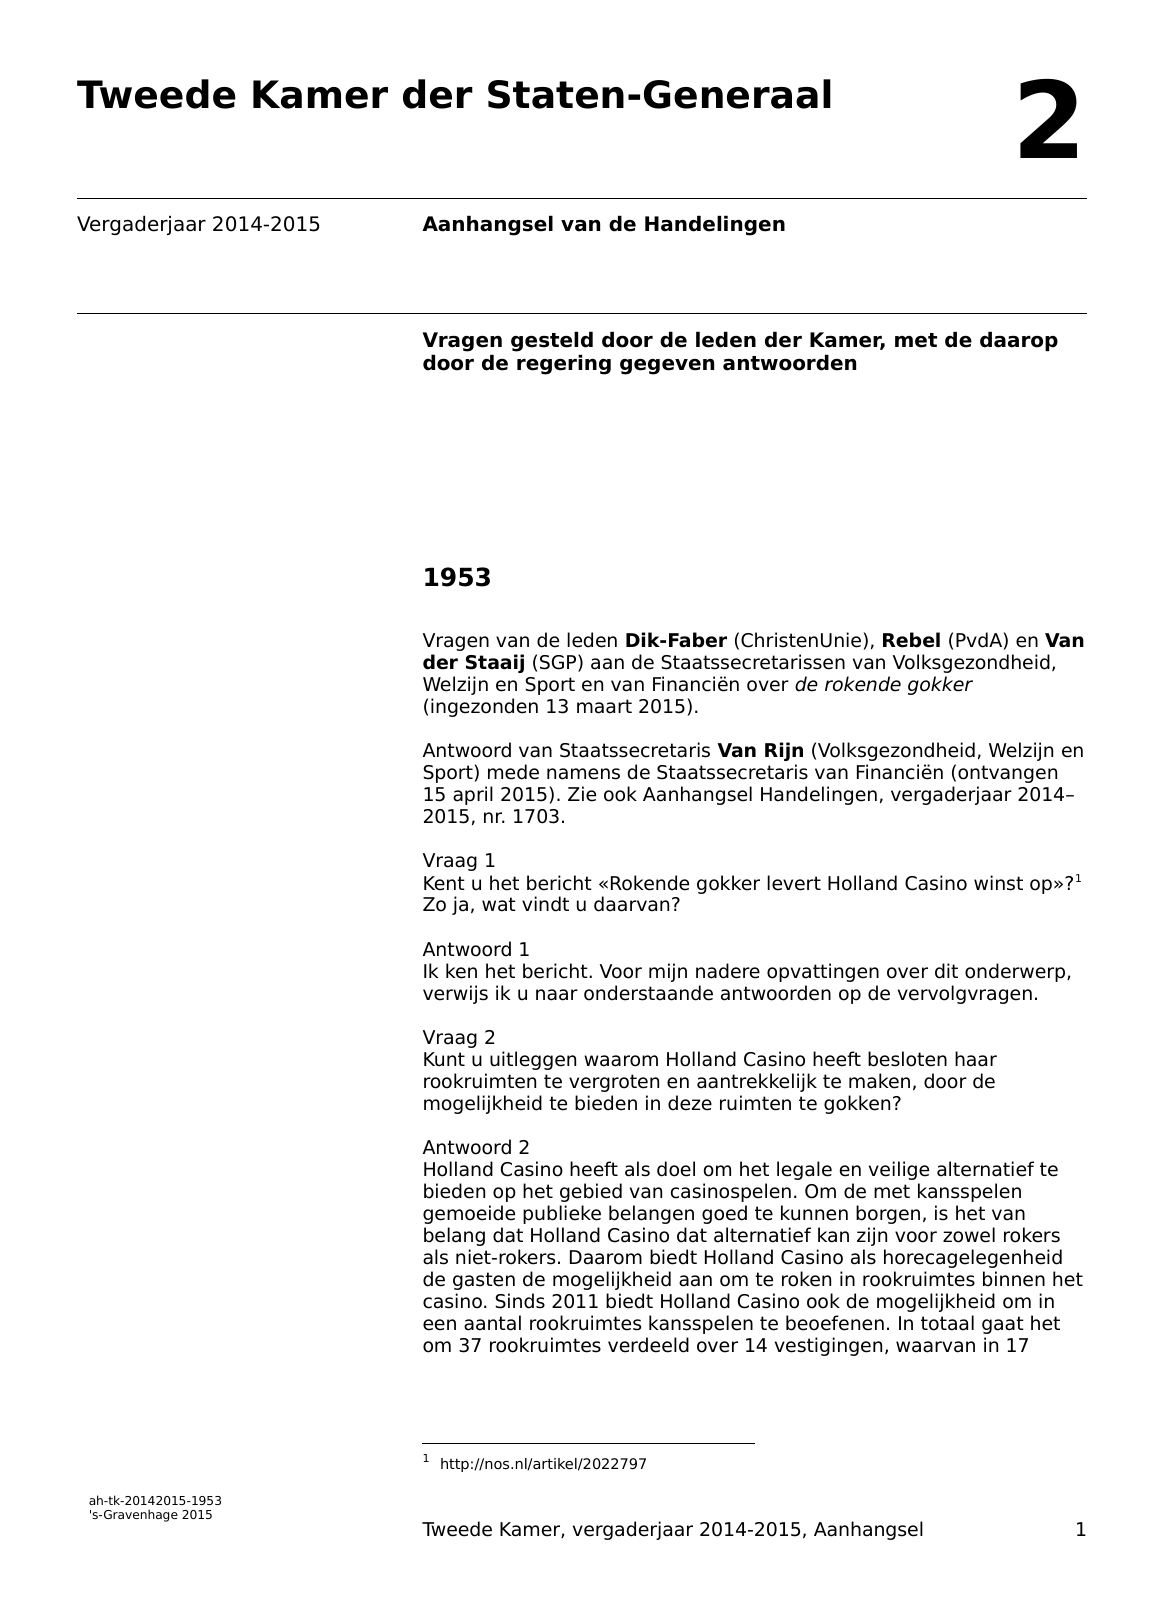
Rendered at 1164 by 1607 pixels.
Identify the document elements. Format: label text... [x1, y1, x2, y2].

text Antwoord 2 [422, 1137, 1087, 1159]
table_cell [77, 314, 422, 375]
text Kent u het bericht «Rokende gokker levert Holland Casino winst op»? Zo ja, wat vindt u daarvan? [422, 872, 1087, 916]
text Vraag 1 [422, 850, 1087, 872]
text Vraag 2 [422, 1027, 1087, 1049]
text Antwoord 1 [422, 938, 1087, 961]
table_cell Vragen gesteld door de leden der Kamer, met de daarop door de regering gegeven antwoorden [422, 314, 1087, 375]
text 's-Gravenhage 2015 [88, 1508, 323, 1522]
text Kunt u uitleggen waarom Holland Casino heeft besloten haar rookruimten te vergroten en aantrekkelijk te maken, door de mogelijkheid te bieden in deze ruimten te gokken? [422, 1049, 1087, 1114]
text Ik ken het bericht. Voor mijn nadere opvattingen over dit onderwerp, verwijs ik u naar onderstaande antwoorden op de vervolgvragen. [422, 961, 1087, 1004]
table_header Tweede Kamer der Staten-Generaal [77, 59, 886, 198]
text 1953 [422, 563, 1087, 592]
table_cell Vergaderjaar 2014-2015 [77, 199, 422, 313]
text http://nos.nl/artikel/2022797 [422, 1452, 1087, 1474]
text Antwoord van Staatssecretaris Van Rijn (Volksgezondheid, Welzijn en Sport) mede namens de Staatssecretaris van Financiën (ontvangen 15 april 2015). Zie ook Aanhangsel Handelingen, vergaderjaar 2014–2015, nr. 1703. [422, 740, 1087, 828]
text Holland Casino heeft als doel om het legale en veilige alternatief te bieden op het gebied van casinospelen. Om de met kansspelen gemoeide publieke belangen goed te kunnen borgen, is het van belang dat Holland Casino dat alternatief kan zijn voor zowel rokers als niet-rokers. Daarom biedt Holland Casino als horecagelegenheid de gasten de mogelijkheid aan om te roken in rookruimtes binnen het casino. Sinds 2011 biedt Holland Casino ook de mogelijkheid om in een aantal rookruimtes kansspelen te beoefenen. In totaal gaat het om 37 rookruimtes verdeeld over 14 vestigingen, waarvan in 17 [422, 1159, 1087, 1357]
table_cell Aanhangsel van de Handelingen [422, 199, 1087, 313]
text Vragen van de leden Dik-Faber (ChristenUnie), Rebel (PvdA) en Van der Staaij (SGP) aan de Staatssecretarissen van Volksgezondheid, Welzijn en Sport en van Financiën over de rokende gokker (ingezonden 13 maart 2015). [422, 630, 1087, 718]
text ah-tk-20142015-1953 [88, 1494, 323, 1508]
table_header 2 [886, 59, 1087, 198]
